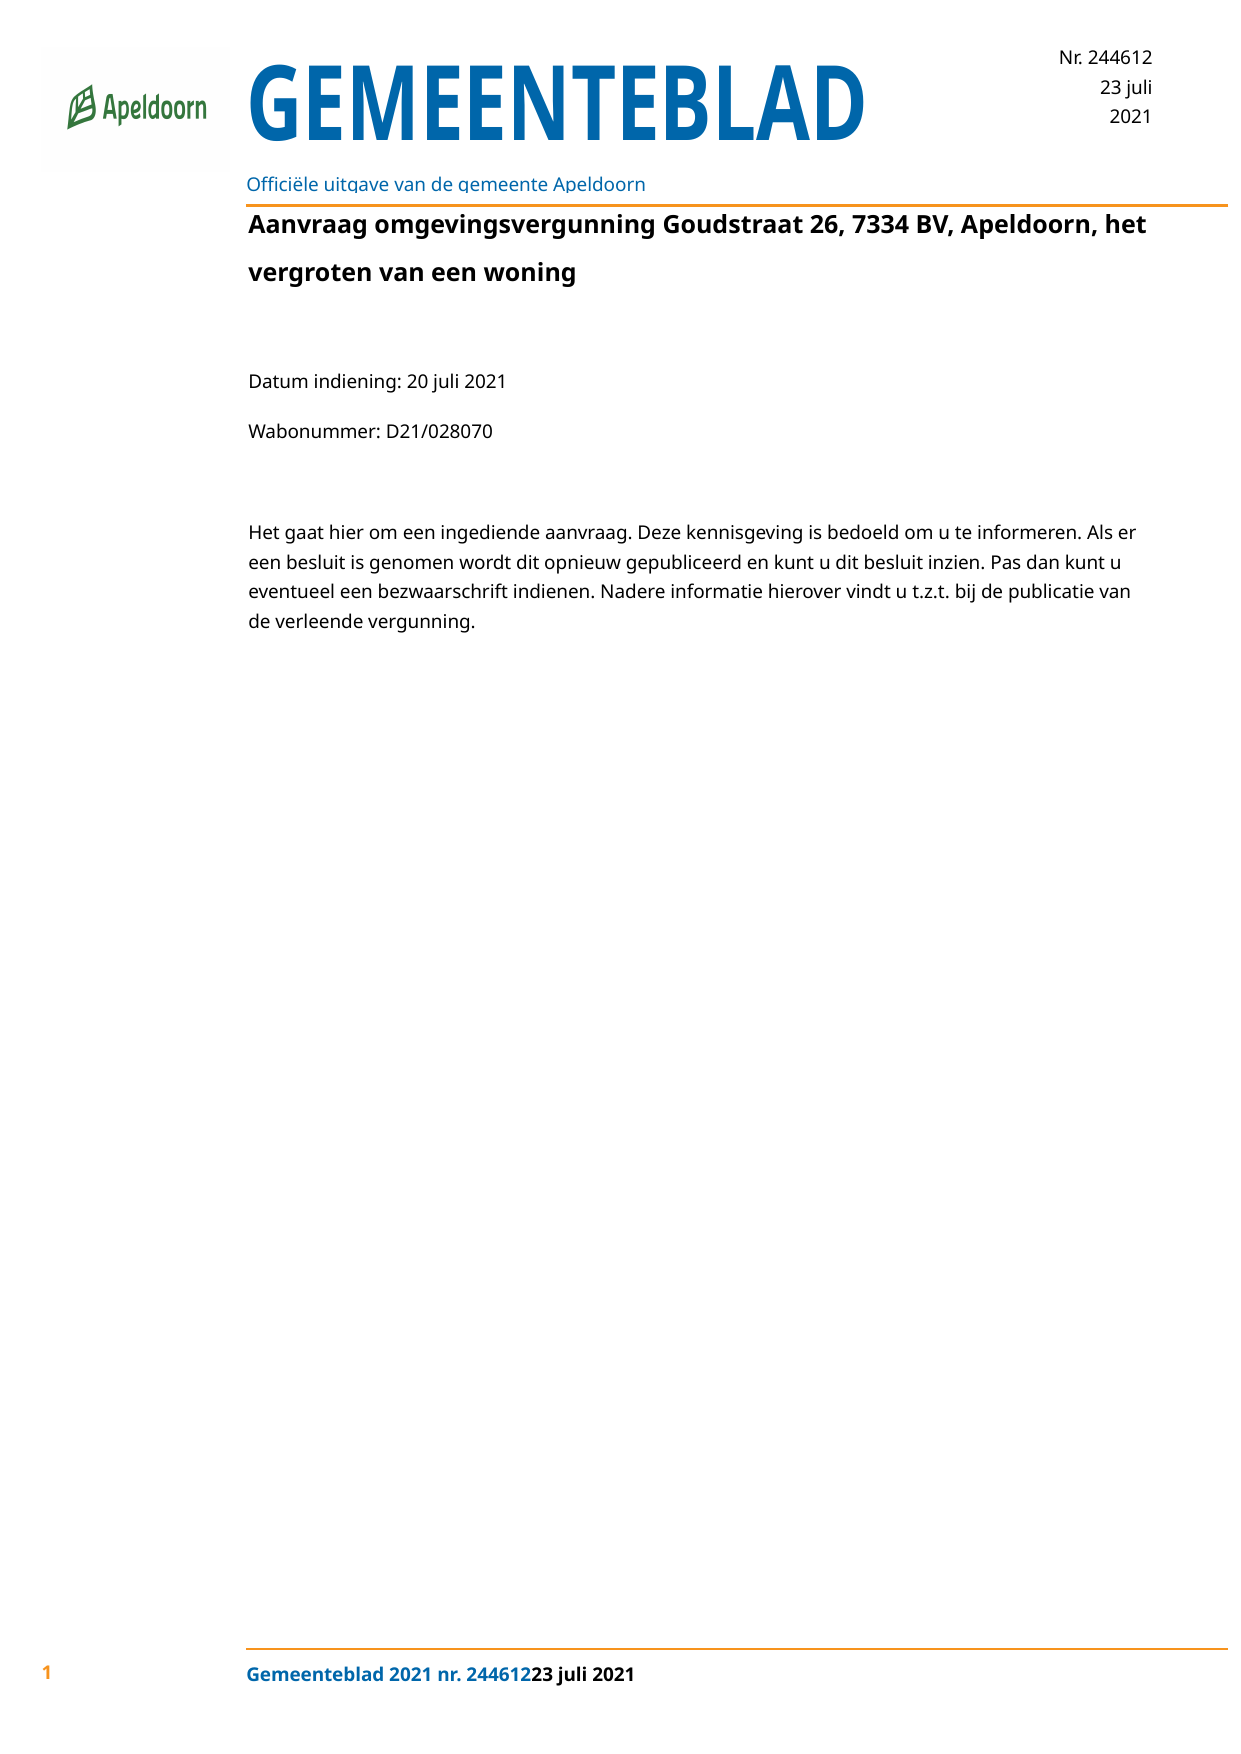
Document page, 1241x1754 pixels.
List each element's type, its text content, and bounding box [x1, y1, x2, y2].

text Aanvraag omgevingsvergunning Goudstraat 26, 7334 BV, Apeldoorn, het vergroten van een woning [248, 207, 1152, 288]
picture [41, 47, 231, 172]
text Datum indiening: 20 juli 2021 [248, 368, 1152, 394]
text Wabonummer: D21/028070 [248, 419, 1152, 444]
text Het gaat hier om een ingediende aanvraag. Deze kennisgeving is bedoeld om u te informeren. Als er een besluit is genomen wordt dit opnieuw gepubliceerd en kunt u dit besluit inzien. Pas dan kunt u eventueel een bezwaarschrift indienen. Nadere informatie hierover vindt u t.z.t. bij de publicatie van de verleende vergunning. [248, 519, 1152, 634]
